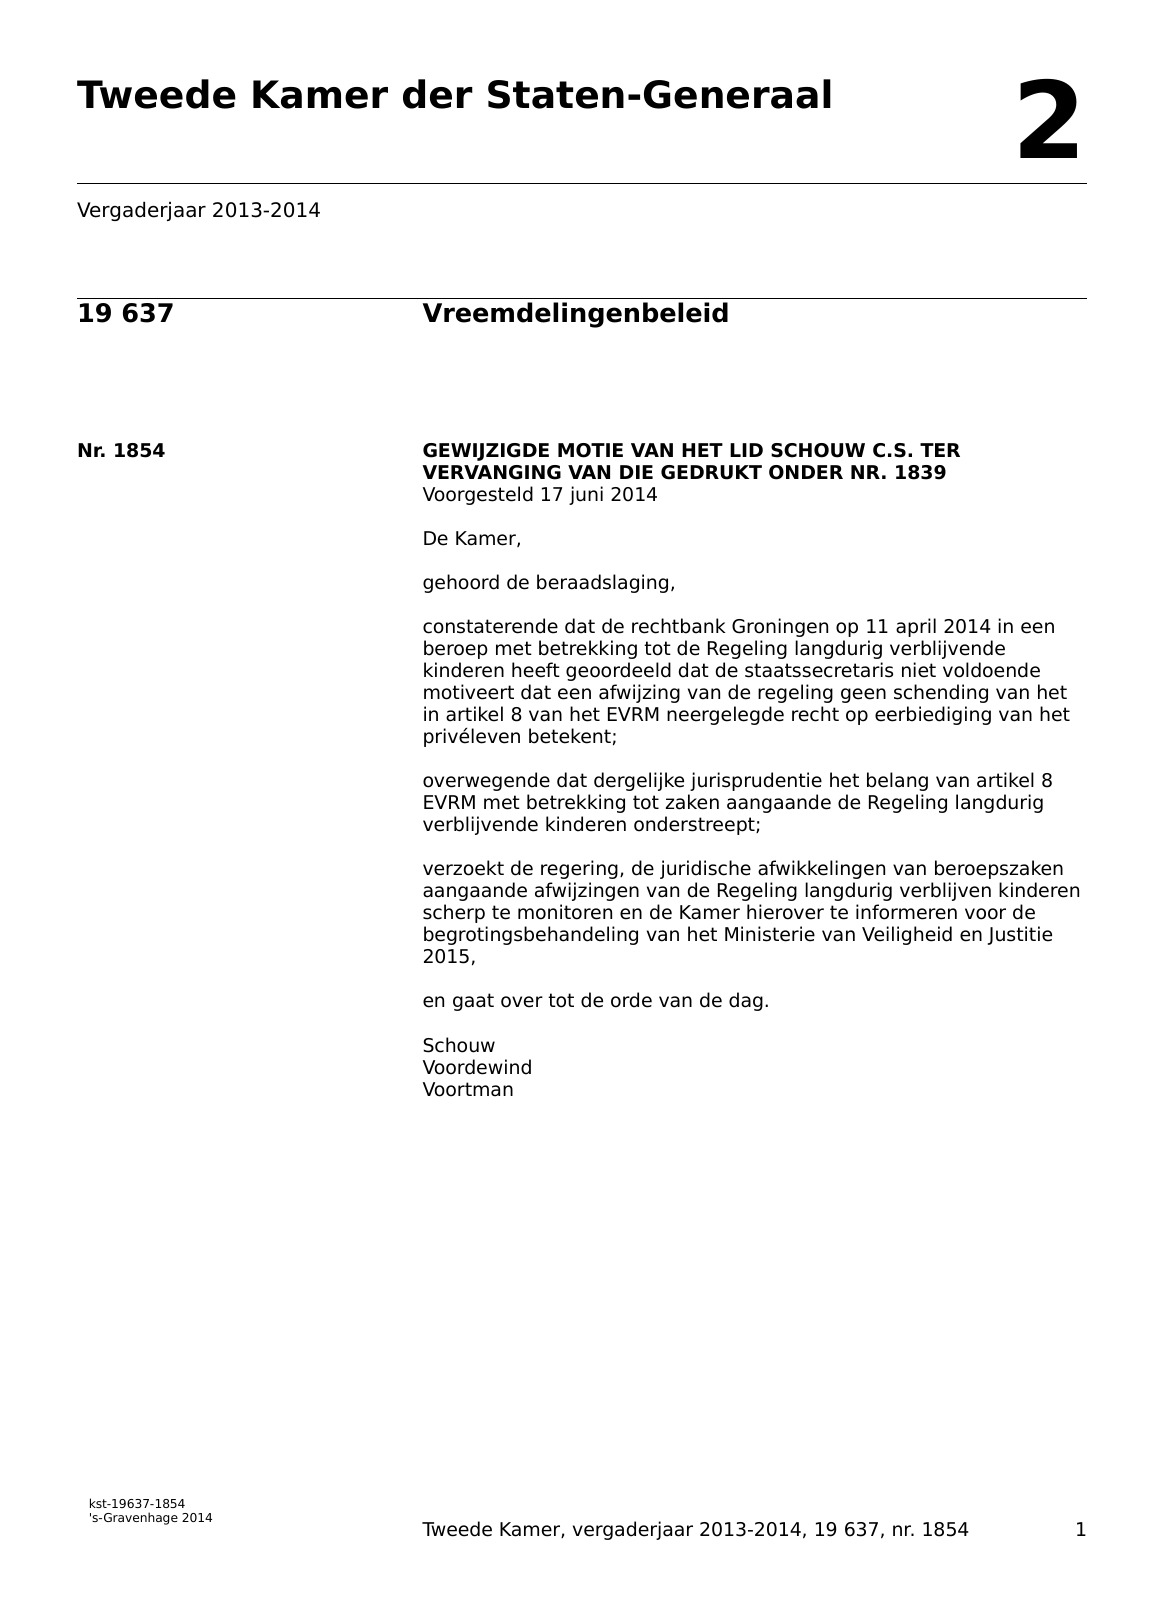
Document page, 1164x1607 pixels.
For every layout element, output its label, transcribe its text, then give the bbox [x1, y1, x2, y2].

subtitle Nr. 1854 GEWIJZIGDE MOTIE VAN HET LID SCHOUW C.S. TER VERVANGING VAN DIE GEDRUKT ONDER NR. 1839 [77, 440, 1087, 484]
text Voordewind [422, 1057, 1087, 1078]
text 's-Gravenhage 2014 [88, 1511, 323, 1525]
text overwegende dat dergelijke jurisprudentie het belang van artikel 8 EVRM met betrekking tot zaken aangaande de Regeling langdurig verblijvende kinderen onderstreept; [422, 770, 1087, 836]
text Schouw [422, 1034, 1087, 1057]
text gehoord de beraadslaging, [422, 572, 1087, 594]
table_header 2 [886, 59, 1087, 183]
text Voortman [422, 1078, 1087, 1101]
text constaterende dat de rechtbank Groningen op 11 april 2014 in een beroep met betrekking tot de Regeling langdurig verblijvende kinderen heeft geoordeeld dat de staatssecretaris niet voldoende motiveert dat een afwijzing van de regeling geen schending van het in artikel 8 van het EVRM neergelegde recht op eerbiediging van het privéleven betekent; [422, 616, 1087, 748]
text kst-19637-1854 [88, 1497, 323, 1511]
text De Kamer, [422, 528, 1087, 550]
text Voorgesteld 17 juni 2014 [422, 484, 1087, 506]
table_header Tweede Kamer der Staten-Generaal [77, 59, 886, 183]
text en gaat over tot de orde van de dag. [422, 990, 1087, 1012]
text verzoekt de regering, de juridische afwikkelingen van beroepszaken aangaande afwijzingen van de Regeling langdurig verblijven kinderen scherp te monitoren en de Kamer hierover te informeren voor de begrotingsbehandeling van het Ministerie van Veiligheid en Justitie 2015, [422, 858, 1087, 968]
table_cell Vergaderjaar 2013-2014 [77, 184, 1087, 298]
subtitle 19 637 Vreemdelingenbeleid [77, 299, 1087, 329]
